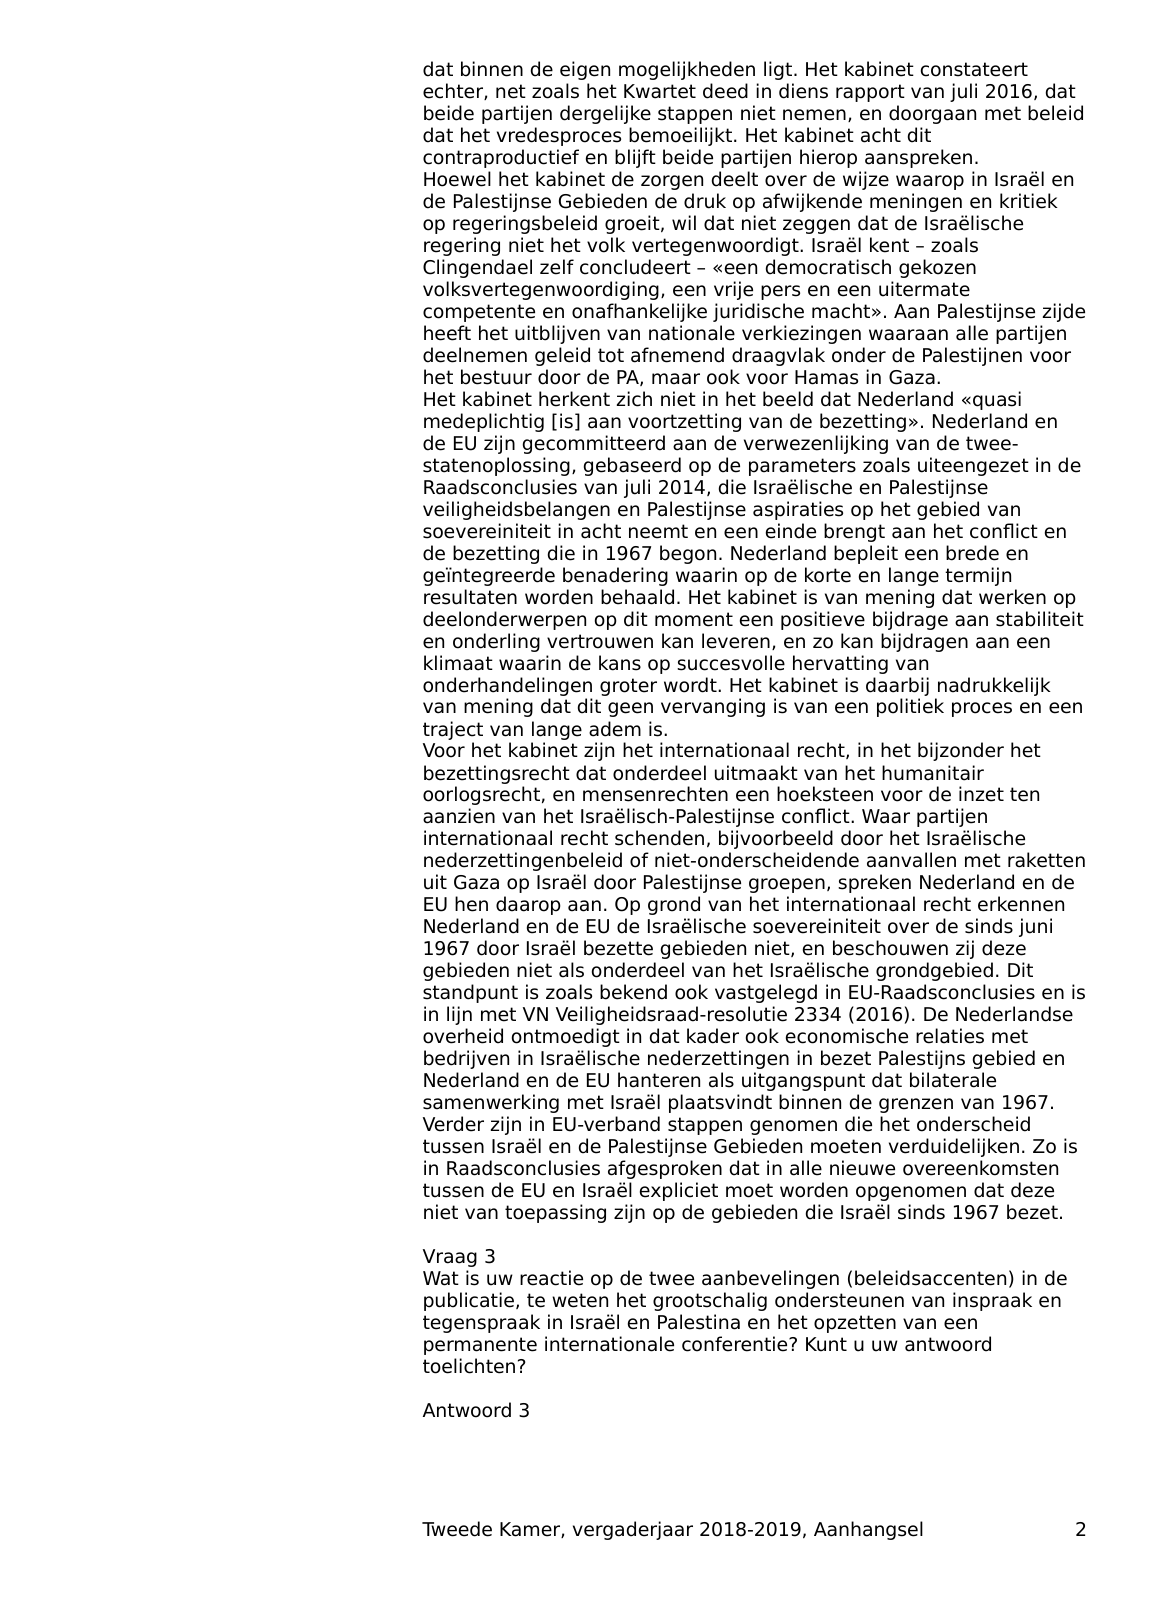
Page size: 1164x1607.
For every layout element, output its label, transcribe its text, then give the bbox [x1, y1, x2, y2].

text dat binnen de eigen mogelijkheden ligt. Het kabinet constateert echter, net zoals het Kwartet deed in diens rapport van juli 2016, dat beide partijen dergelijke stappen niet nemen, en doorgaan met beleid dat het vredesproces bemoeilijkt. Het kabinet acht dit contraproductief en blijft beide partijen hierop aanspreken. [422, 59, 1087, 169]
text Het kabinet herkent zich niet in het beeld dat Nederland «quasi medeplichtig [is] aan voortzetting van de bezetting». Nederland en de EU zijn gecommitteerd aan de verwezenlijking van de twee-statenoplossing, gebaseerd op de parameters zoals uiteengezet in de Raadsconclusies van juli 2014, die Israëlische en Palestijnse veiligheidsbelangen en Palestijnse aspiraties op het gebied van soevereiniteit in acht neemt en een einde brengt aan het conflict en de bezetting die in 1967 begon. Nederland bepleit een brede en geïntegreerde benadering waarin op de korte en lange termijn resultaten worden behaald. Het kabinet is van mening dat werken op deelonderwerpen op dit moment een positieve bijdrage aan stabiliteit en onderling vertrouwen kan leveren, en zo kan bijdragen aan een klimaat waarin de kans op succesvolle hervatting van onderhandelingen groter wordt. Het kabinet is daarbij nadrukkelijk van mening dat dit geen vervanging is van een politiek proces en een traject van lange adem is. [422, 389, 1087, 740]
text Wat is uw reactie op de twee aanbevelingen (beleidsaccenten) in de publicatie, te weten het grootschalig ondersteunen van inspraak en tegenspraak in Israël en Palestina en het opzetten van een permanente internationale conferentie? Kunt u uw antwoord toelichten? [422, 1268, 1087, 1378]
text Voor het kabinet zijn het internationaal recht, in het bijzonder het bezettingsrecht dat onderdeel uitmaakt van het humanitair oorlogsrecht, en mensenrechten een hoeksteen voor de inzet ten aanzien van het Israëlisch-Palestijnse conflict. Waar partijen internationaal recht schenden, bijvoorbeeld door het Israëlische nederzettingenbeleid of niet-onderscheidende aanvallen met raketten uit Gaza op Israël door Palestijnse groepen, spreken Nederland en de EU hen daarop aan. Op grond van het internationaal recht erkennen Nederland en de EU de Israëlische soevereiniteit over de sinds juni 1967 door Israël bezette gebieden niet, en beschouwen zij deze gebieden niet als onderdeel van het Israëlische grondgebied. Dit standpunt is zoals bekend ook vastgelegd in EU-Raadsconclusies en is in lijn met VN Veiligheidsraad-resolutie 2334 (2016). De Nederlandse overheid ontmoedigt in dat kader ook economische relaties met bedrijven in Israëlische nederzettingen in bezet Palestijns gebied en Nederland en de EU hanteren als uitgangspunt dat bilaterale samenwerking met Israël plaatsvindt binnen de grenzen van 1967. Verder zijn in EU-verband stappen genomen die het onderscheid tussen Israël en de Palestijnse Gebieden moeten verduidelijken. Zo is in Raadsconclusies afgesproken dat in alle nieuwe overeenkomsten tussen de EU en Israël expliciet moet worden opgenomen dat deze niet van toepassing zijn op de gebieden die Israël sinds 1967 bezet. [422, 740, 1087, 1224]
text Antwoord 3 [422, 1400, 1087, 1422]
text Vraag 3 [422, 1246, 1087, 1268]
text Hoewel het kabinet de zorgen deelt over de wijze waarop in Israël en de Palestijnse Gebieden de druk op afwijkende meningen en kritiek op regeringsbeleid groeit, wil dat niet zeggen dat de Israëlische regering niet het volk vertegenwoordigt. Israël kent – zoals Clingendael zelf concludeert – «een democratisch gekozen volksvertegenwoordiging, een vrije pers en een uitermate competente en onafhankelijke juridische macht». Aan Palestijnse zijde heeft het uitblijven van nationale verkiezingen waaraan alle partijen deelnemen geleid tot afnemend draagvlak onder de Palestijnen voor het bestuur door de PA, maar ook voor Hamas in Gaza. [422, 169, 1087, 389]
